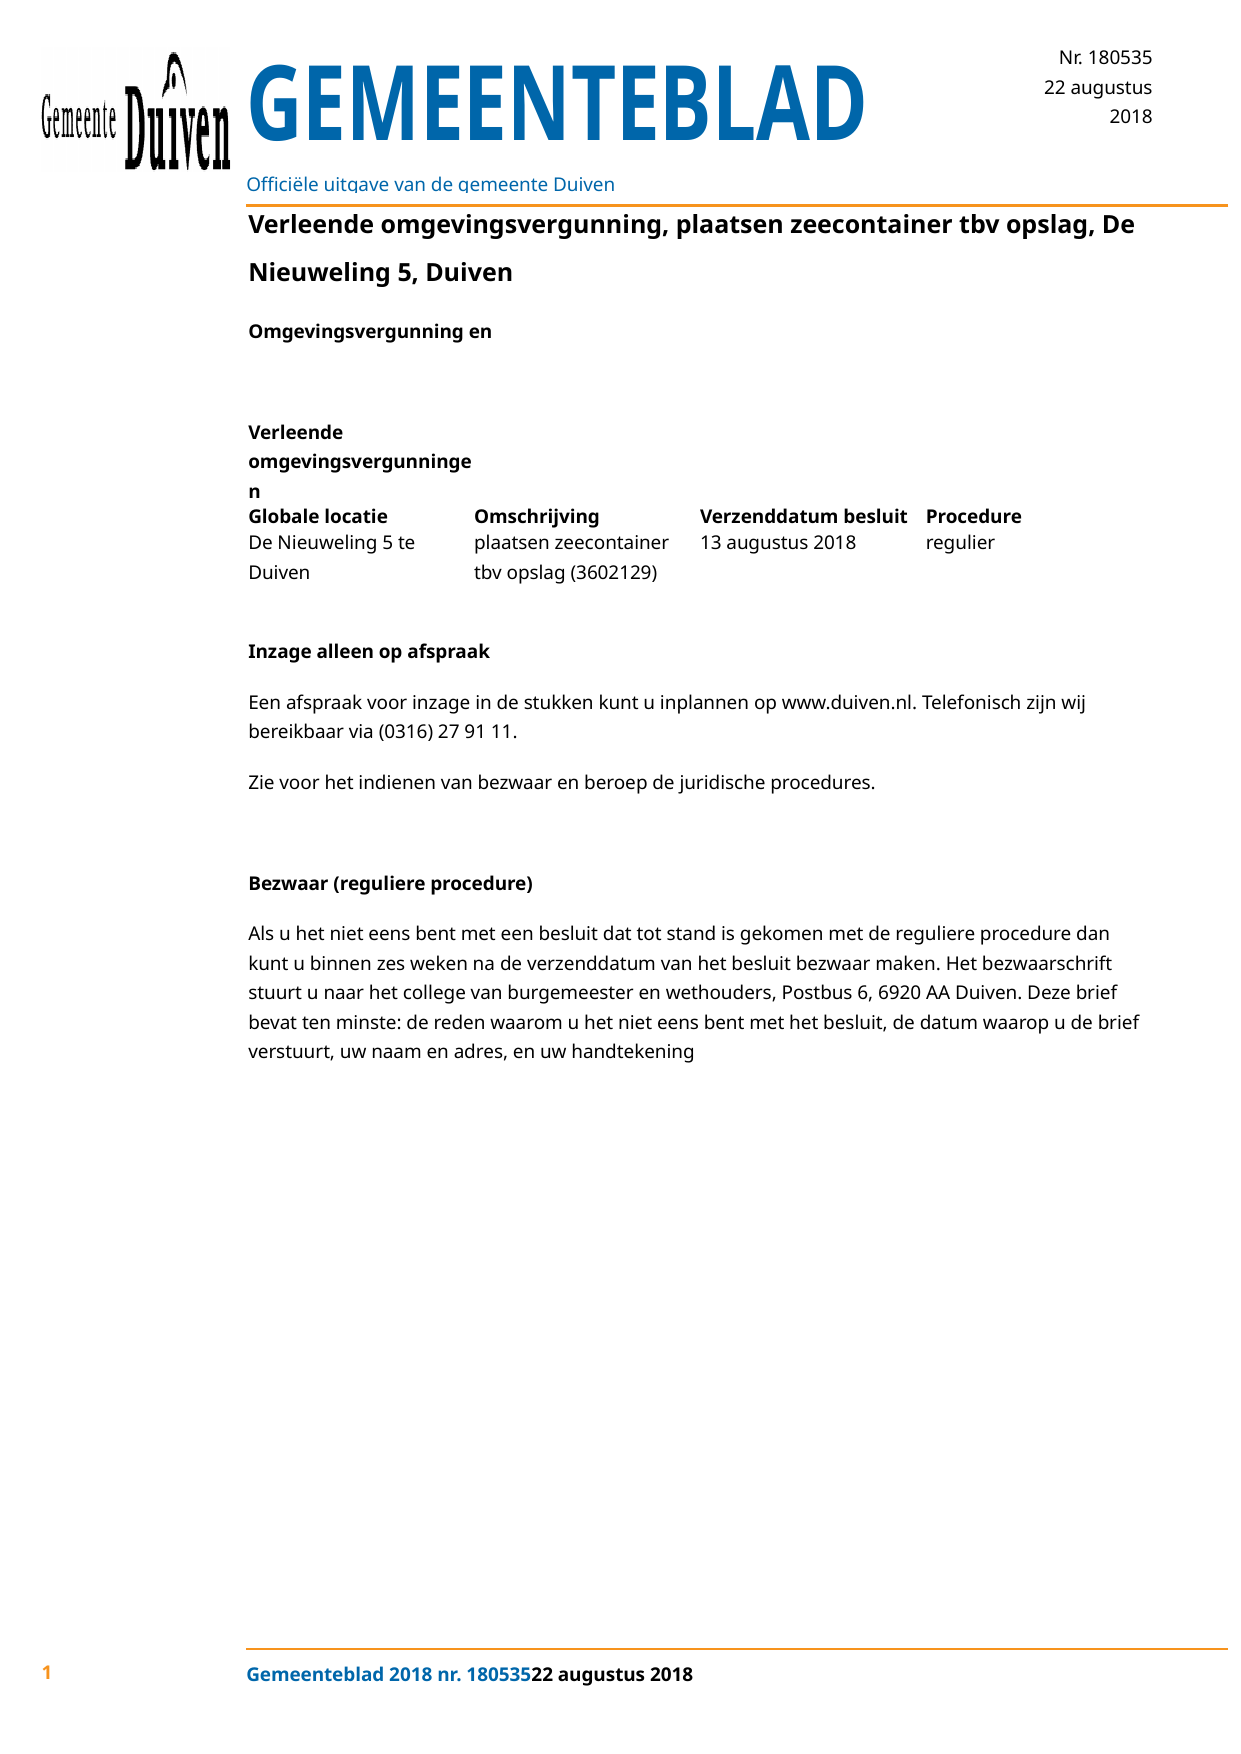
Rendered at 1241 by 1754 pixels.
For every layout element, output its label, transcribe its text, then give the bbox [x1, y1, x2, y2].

text Inzage alleen op afspraak [248, 638, 1152, 664]
text Een afspraak voor inzage in de stukken kunt u inplannen op www.duiven.nl. Telefonisch zijn wij bereikbaar via (0316) 27 91 11. [248, 689, 1152, 744]
table_cell plaatsen zeecontainer tbv opslag (3602129) [474, 530, 700, 585]
text Bezwaar (reguliere procedure) [248, 870, 1152, 895]
text Als u het niet eens bent met een besluit dat tot stand is gekomen met de reguliere procedure dan kunt u binnen zes weken na de verzenddatum van het besluit bezwaar maken. Het bezwaarschrift stuurt u naar het college van burgemeester en wethouders, Postbus 6, 6920 AA Duiven. Deze brief bevat ten minste: de reden waarom u het niet eens bent met het besluit, de datum waarop u de brief verstuurt, uw naam en adres, en uw handtekening [248, 920, 1152, 1064]
table_cell Procedure [926, 504, 1152, 529]
table_cell Globale locatie [248, 504, 474, 529]
table_cell Omschrijving [474, 504, 700, 529]
table_header Verleende omgevingsvergunningen [248, 419, 474, 504]
text Verleende omgevingsvergunning, plaatsen zeecontainer tbv opslag, De Nieuweling 5, Duiven [248, 207, 1152, 288]
table_cell De Nieuweling 5 te Duiven [248, 530, 474, 585]
picture [41, 47, 231, 172]
text Zie voor het indienen van bezwaar en beroep de juridische procedures. [248, 769, 1152, 794]
text Omgevingsvergunning en [248, 318, 1152, 344]
table_cell regulier [926, 530, 1152, 585]
table_cell Verzenddatum besluit [700, 504, 926, 529]
table_cell 13 augustus 2018 [700, 530, 926, 585]
